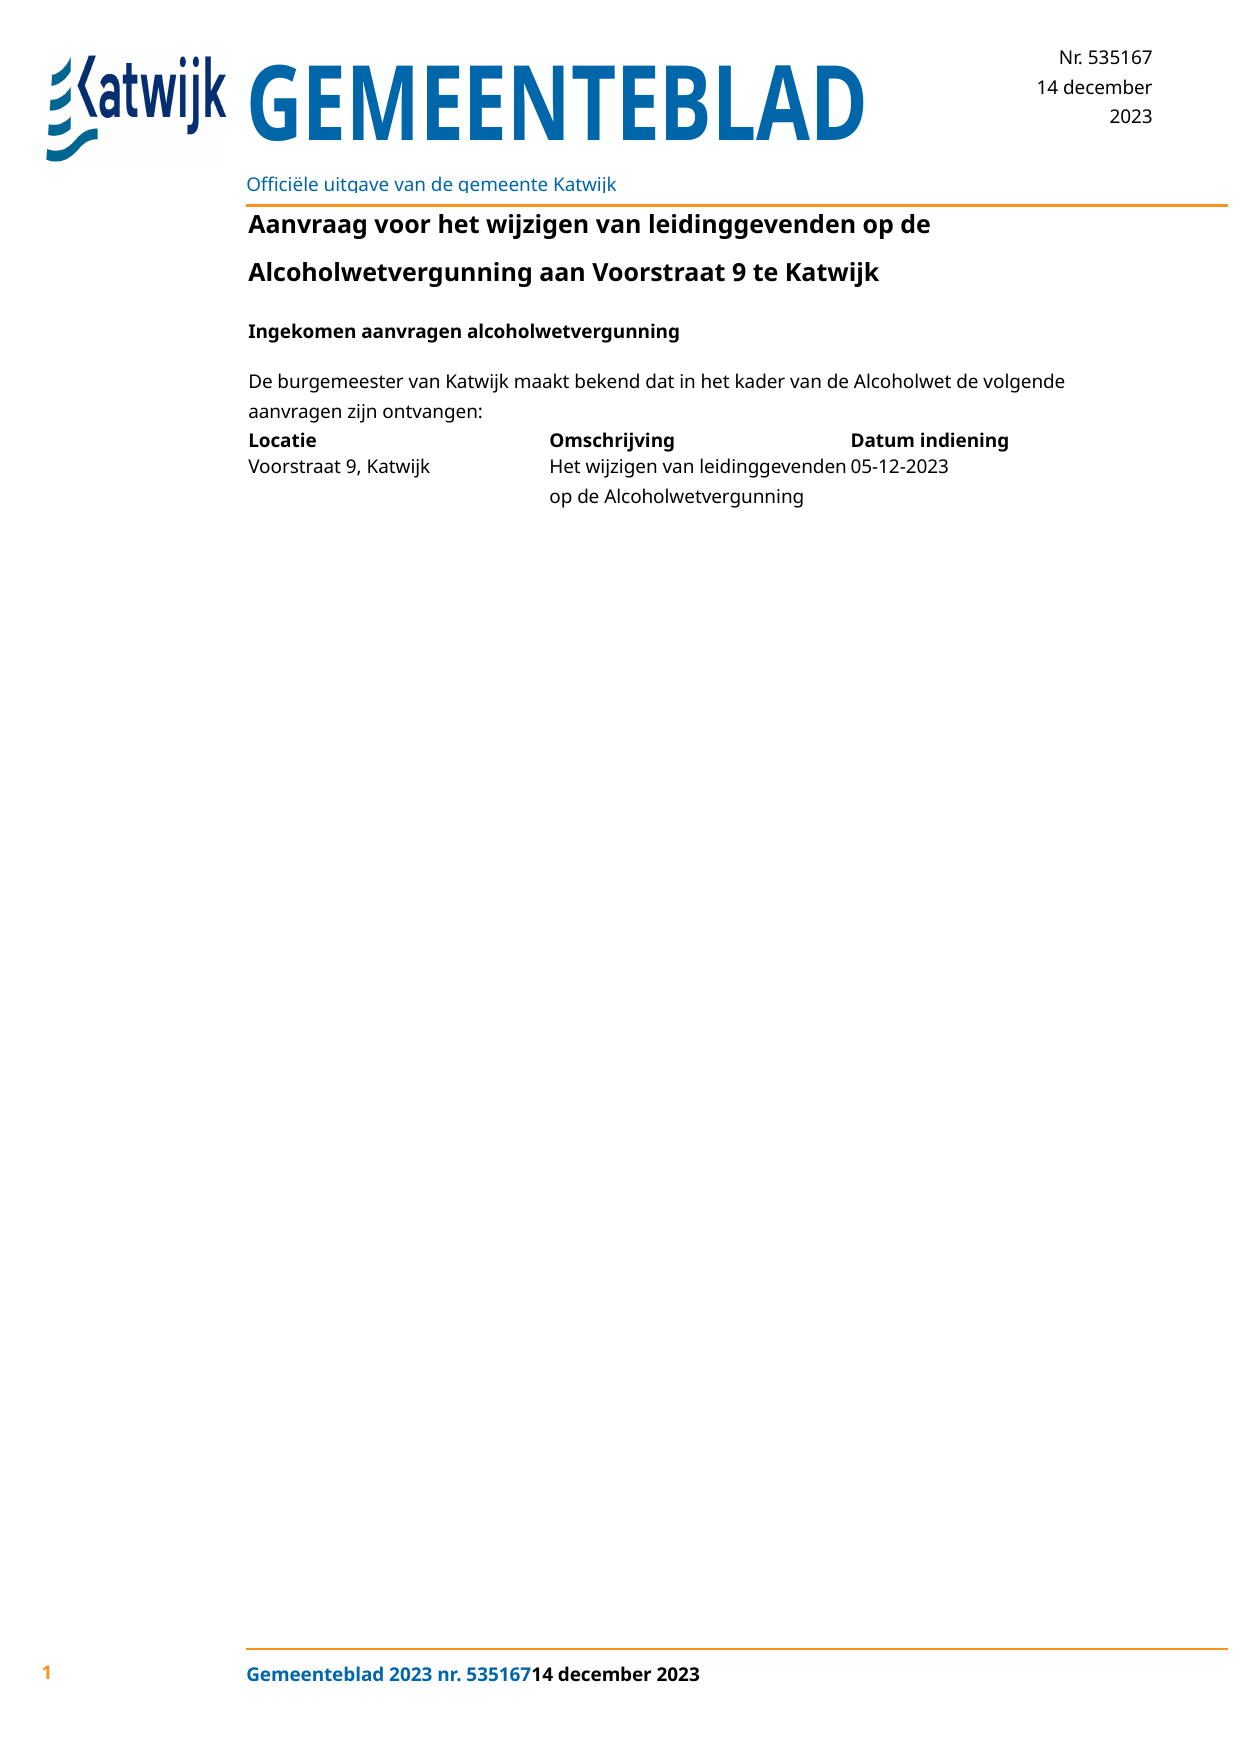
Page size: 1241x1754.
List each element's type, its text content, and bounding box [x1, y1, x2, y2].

picture [41, 47, 231, 172]
text Aanvraag voor het wijzigen van leidinggevenden op de Alcoholwetvergunning aan Voorstraat 9 te Katwijk [248, 207, 1152, 288]
table_header Datum indiening [850, 428, 1152, 453]
text De burgemeester van Katwijk maakt bekend dat in het kader van de Alcoholwet de volgende aanvragen zijn ontvangen: [248, 368, 1152, 424]
table_header Locatie [248, 428, 549, 453]
table_cell 05-12-2023 [850, 453, 1152, 509]
table_header Omschrijving [549, 428, 850, 453]
text Ingekomen aanvragen alcoholwetvergunning [248, 318, 1152, 344]
table_cell Voorstraat 9, Katwijk [248, 453, 549, 509]
table_cell Het wijzigen van leidinggevenden op de Alcoholwetvergunning [549, 453, 850, 509]
